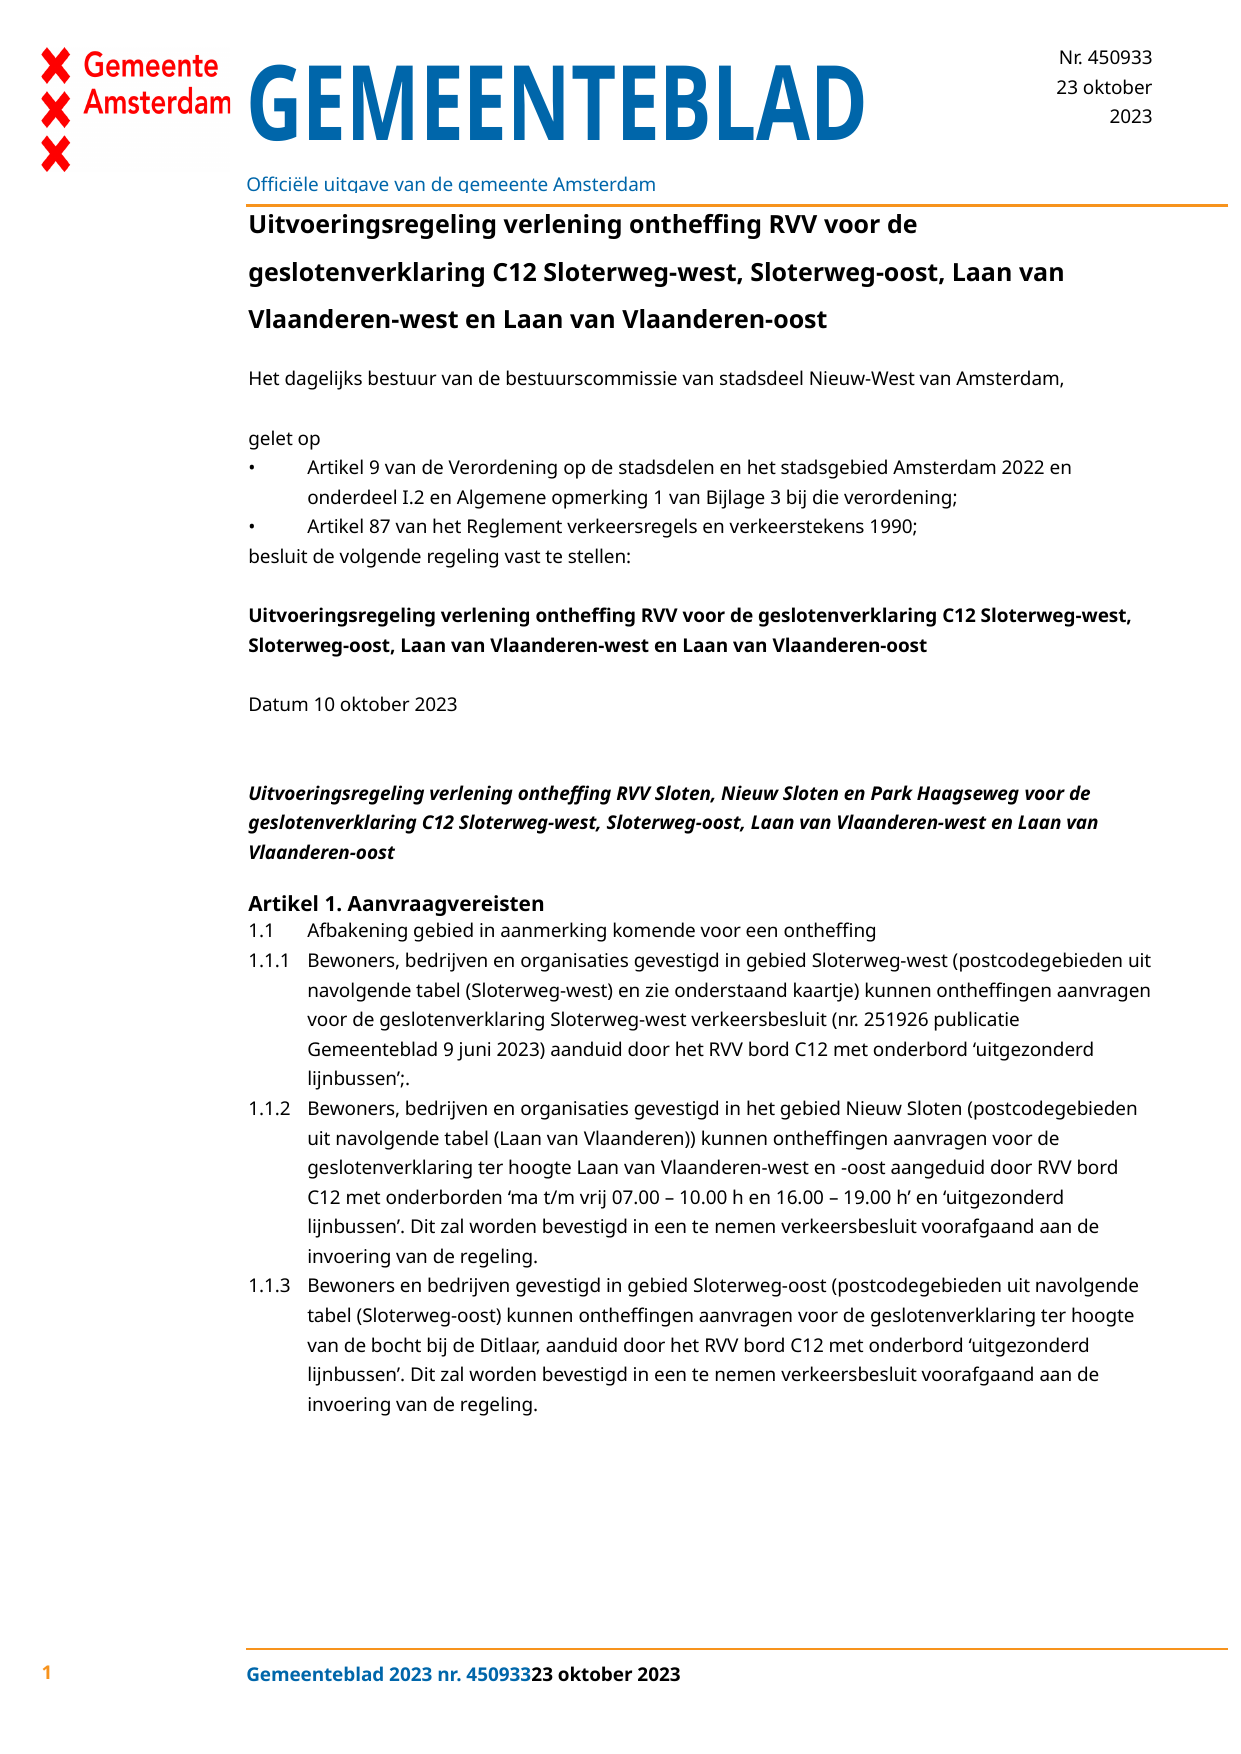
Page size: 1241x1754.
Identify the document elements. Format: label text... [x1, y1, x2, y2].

list Afbakening gebied in aanmerking komende voor een ontheffing [248, 918, 1152, 943]
list Artikel 87 van het Reglement verkeersregels en verkeerstekens 1990; [248, 513, 1152, 539]
text Uitvoeringsregeling verlening ontheffing RVV Sloten, Nieuw Sloten en Park Haagseweg voor de geslotenverklaring C12 Sloterweg-west, Sloterweg-oost, Laan van Vlaanderen-west en Laan van Vlaanderen-oost [248, 780, 1152, 864]
list Bewoners, bedrijven en organisaties gevestigd in het gebied Nieuw Sloten (postcodegebieden uit navolgende tabel (Laan van Vlaanderen)) kunnen ontheffingen aanvragen voor de geslotenverklaring ter hoogte Laan van Vlaanderen-west en -oost aangeduid door RVV bord C12 met onderborden ‘ma t/m vrij 07.00 – 10.00 h en 16.00 – 19.00 h’ en ‘uitgezonderd lijnbussen’. Dit zal worden bevestigd in een te nemen verkeersbesluit voorafgaand aan de invoering van de regeling. [248, 1095, 1152, 1269]
picture [41, 47, 231, 172]
list Bewoners, bedrijven en organisaties gevestigd in gebied Sloterweg-west (postcodegebieden uit navolgende tabel (Sloterweg-west) en zie onderstaand kaartje) kunnen ontheffingen aanvragen voor de geslotenverklaring Sloterweg-west verkeersbesluit (nr. 251926 publicatie Gemeenteblad 9 juni 2023) aanduid door het RVV bord C12 met onderbord ‘uitgezonderd lijnbussen’;. [248, 947, 1152, 1091]
list Bewoners en bedrijven gevestigd in gebied Sloterweg-oost (postcodegebieden uit navolgende tabel (Sloterweg-oost) kunnen ontheffingen aanvragen voor de geslotenverklaring ter hoogte van de bocht bij de Ditlaar, aanduid door het RVV bord C12 met onderbord ‘uitgezonderd lijnbussen’. Dit zal worden bevestigd in een te nemen verkeersbesluit voorafgaand aan de invoering van de regeling. [248, 1273, 1152, 1417]
text Uitvoeringsregeling verlening ontheffing RVV voor de geslotenverklaring C12 Sloterweg-west, Sloterweg-oost, Laan van Vlaanderen-west en Laan van Vlaanderen-oost [248, 207, 1152, 336]
text gelet op [248, 425, 1152, 450]
list Artikel 9 van de Verordening op de stadsdelen en het stadsgebied Amsterdam 2022 en onderdeel I.2 en Algemene opmerking 1 van Bijlage 3 bij die verordening; [248, 454, 1152, 509]
text Artikel 1. Aanvraagvereisten [248, 889, 1152, 918]
text Het dagelijks bestuur van de bestuurscommissie van stadsdeel Nieuw-West van Amsterdam, [248, 366, 1152, 391]
text Uitvoeringsregeling verlening ontheffing RVV voor de geslotenverklaring C12 Sloterweg-west, Sloterweg-oost, Laan van Vlaanderen-west en Laan van Vlaanderen-oost [248, 602, 1152, 657]
text Datum 10 oktober 2023 [248, 691, 1152, 717]
text besluit de volgende regeling vast te stellen: [248, 543, 1152, 569]
